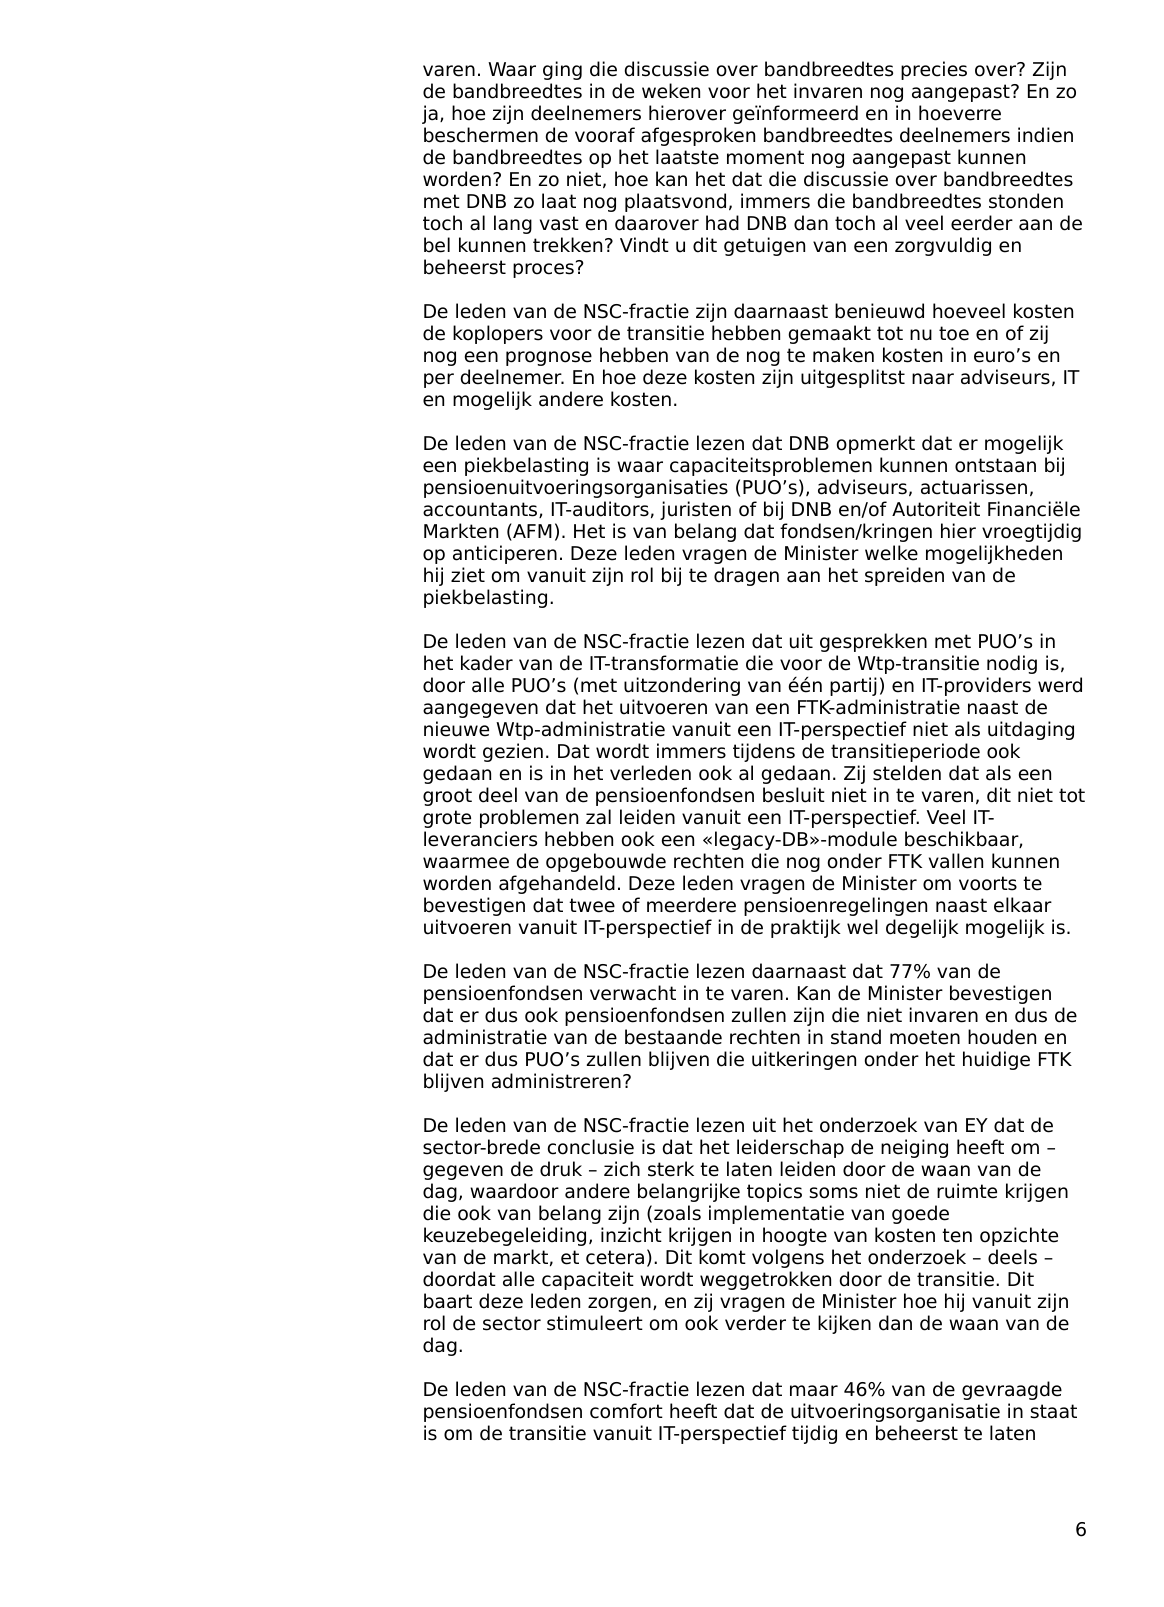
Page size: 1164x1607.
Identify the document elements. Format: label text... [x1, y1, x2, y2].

text De leden van de NSC-fractie lezen dat uit gesprekken met PUO’s in het kader van de IT-transformatie die voor de Wtp-transitie nodig is, door alle PUO’s (met uitzondering van één partij) en IT-providers werd aangegeven dat het uitvoeren van een FTK-administratie naast de nieuwe Wtp-administratie vanuit een IT-perspectief niet als uitdaging wordt gezien. Dat wordt immers tijdens de transitieperiode ook gedaan en is in het verleden ook al gedaan. Zij stelden dat als een groot deel van de pensioenfondsen besluit niet in te varen, dit niet tot grote problemen zal leiden vanuit een IT-perspectief. Veel IT-leveranciers hebben ook een «legacy-DB»-module beschikbaar, waarmee de opgebouwde rechten die nog onder FTK vallen kunnen worden afgehandeld. Deze leden vragen de Minister om voorts te bevestigen dat twee of meerdere pensioenregelingen naast elkaar uitvoeren vanuit IT-perspectief in de praktijk wel degelijk mogelijk is. [422, 631, 1087, 939]
text De leden van de NSC-fractie lezen uit het onderzoek van EY dat de sector-brede conclusie is dat het leiderschap de neiging heeft om – gegeven de druk – zich sterk te laten leiden door de waan van de dag, waardoor andere belangrijke topics soms niet de ruimte krijgen die ook van belang zijn (zoals implementatie van goede keuzebegeleiding, inzicht krijgen in hoogte van kosten ten opzichte van de markt, et cetera). Dit komt volgens het onderzoek – deels – doordat alle capaciteit wordt weggetrokken door de transitie. Dit baart deze leden zorgen, en zij vragen de Minister hoe hij vanuit zijn rol de sector stimuleert om ook verder te kijken dan de waan van de dag. [422, 1115, 1087, 1357]
text De leden van de NSC-fractie lezen daarnaast dat 77% van de pensioenfondsen verwacht in te varen. Kan de Minister bevestigen dat er dus ook pensioenfondsen zullen zijn die niet invaren en dus de administratie van de bestaande rechten in stand moeten houden en dat er dus PUO’s zullen blijven die uitkeringen onder het huidige FTK blijven administreren? [422, 961, 1087, 1093]
text De leden van de NSC-fractie lezen dat maar 46% van de gevraagde pensioenfondsen comfort heeft dat de uitvoeringsorganisatie in staat is om de transitie vanuit IT-perspectief tijdig en beheerst te laten [422, 1379, 1087, 1445]
text De leden van de NSC-fractie lezen dat DNB opmerkt dat er mogelijk een piekbelasting is waar capaciteitsproblemen kunnen ontstaan bij pensioenuitvoeringsorganisaties (PUO’s), adviseurs, actuarissen, accountants, IT-auditors, juristen of bij DNB en/of Autoriteit Financiële Markten (AFM). Het is van belang dat fondsen/kringen hier vroegtijdig op anticiperen. Deze leden vragen de Minister welke mogelijkheden hij ziet om vanuit zijn rol bij te dragen aan het spreiden van de piekbelasting. [422, 433, 1087, 609]
text varen. Waar ging die discussie over bandbreedtes precies over? Zijn de bandbreedtes in de weken voor het invaren nog aangepast? En zo ja, hoe zijn deelnemers hierover geïnformeerd en in hoeverre beschermen de vooraf afgesproken bandbreedtes deelnemers indien de bandbreedtes op het laatste moment nog aangepast kunnen worden? En zo niet, hoe kan het dat die discussie over bandbreedtes met DNB zo laat nog plaatsvond, immers die bandbreedtes stonden toch al lang vast en daarover had DNB dan toch al veel eerder aan de bel kunnen trekken? Vindt u dit getuigen van een zorgvuldig en beheerst proces? [422, 59, 1087, 279]
text De leden van de NSC-fractie zijn daarnaast benieuwd hoeveel kosten de koplopers voor de transitie hebben gemaakt tot nu toe en of zij nog een prognose hebben van de nog te maken kosten in euro’s en per deelnemer. En hoe deze kosten zijn uitgesplitst naar adviseurs, IT en mogelijk andere kosten. [422, 301, 1087, 411]
